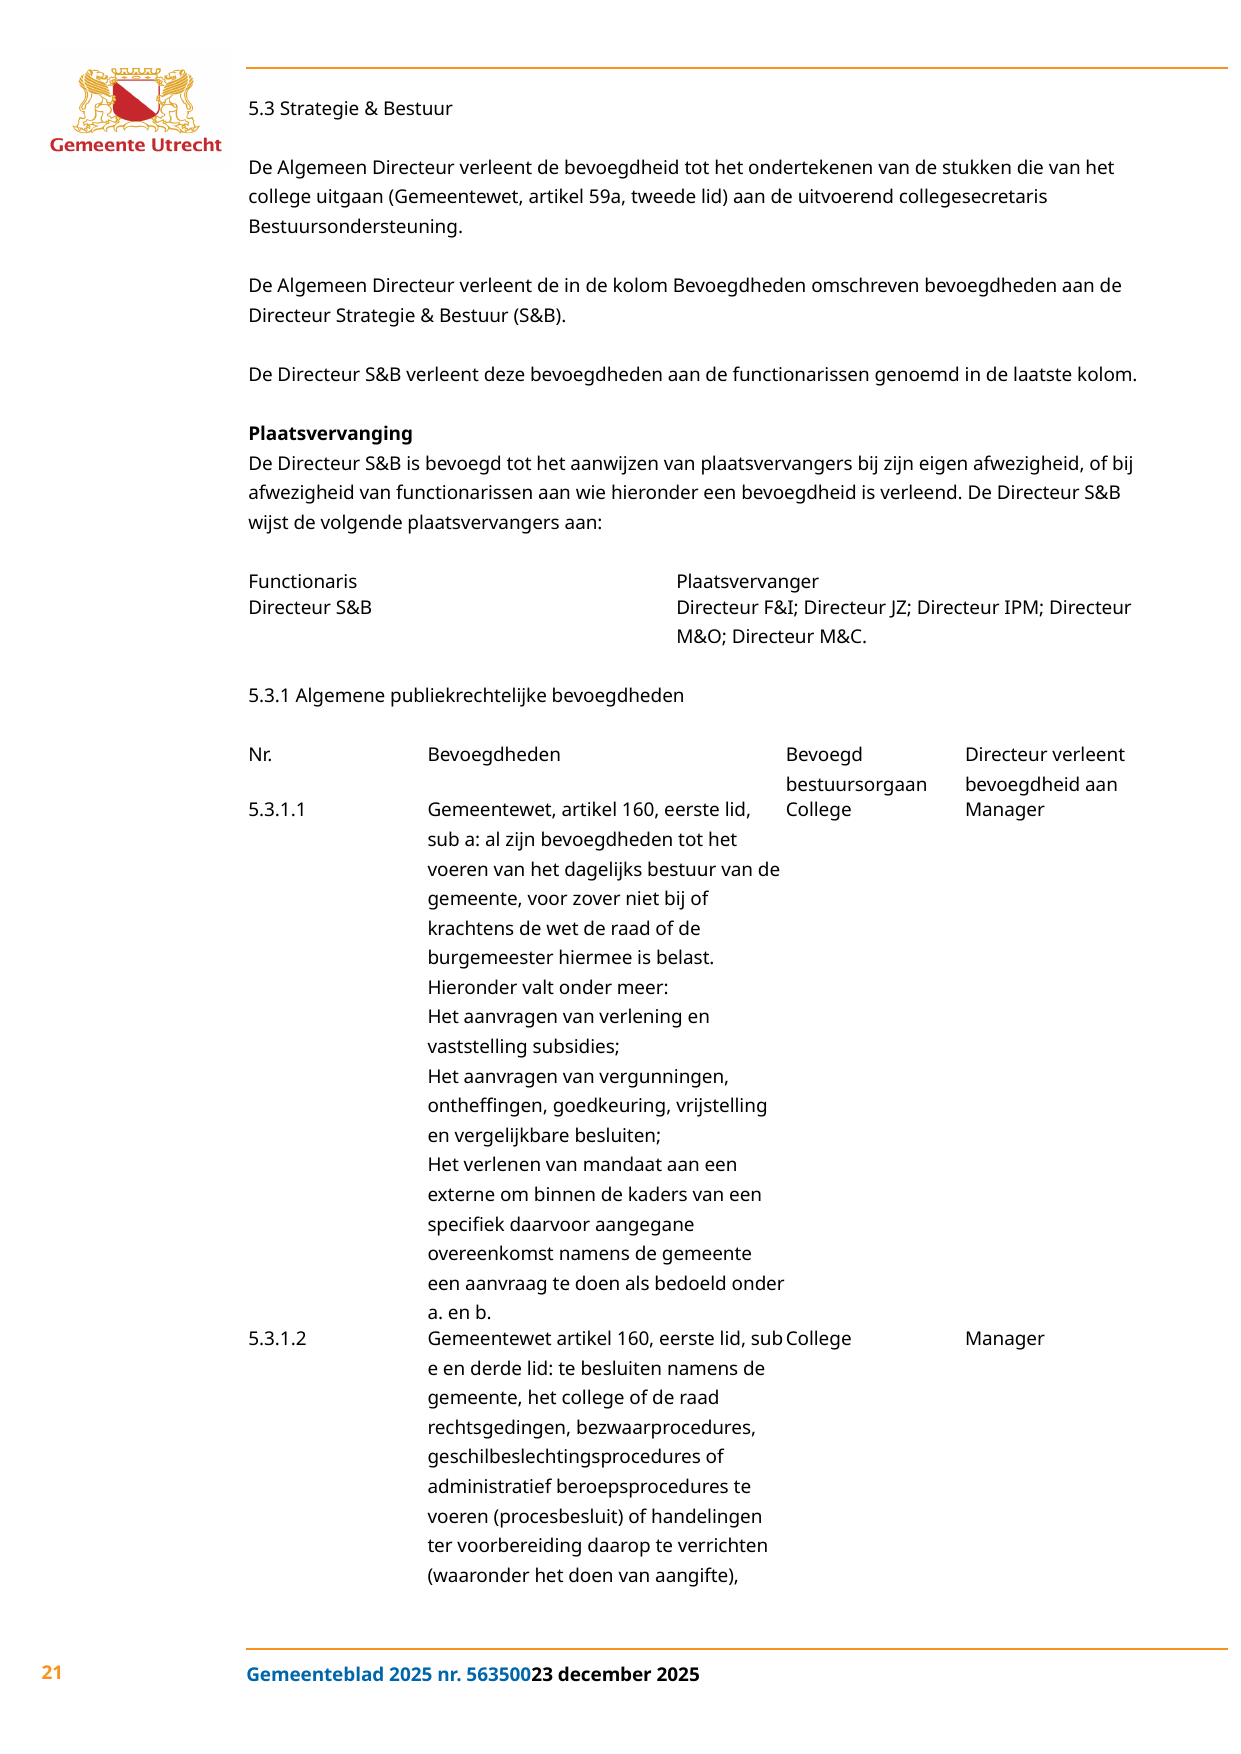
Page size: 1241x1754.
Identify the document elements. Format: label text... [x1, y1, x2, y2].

text De Directeur S&B is bevoegd tot het aanwijzen van plaatsvervangers bij zijn eigen afwezigheid, of bij afwezigheid van functionarissen aan wie hieronder een bevoegdheid is verleend. De Directeur S&B wijst de volgende plaatsvervangers aan: [248, 450, 1152, 535]
table_cell 5.3.1.1 [248, 797, 427, 1325]
table_cell Directeur S&B [248, 594, 676, 649]
table_cell College [786, 1325, 965, 1588]
table_cell Manager [965, 1325, 1152, 1588]
text Plaatsvervanging [248, 420, 1152, 446]
text De Directeur S&B verleent deze bevoegdheden aan de functionarissen genoemd in de laatste kolom. [248, 361, 1152, 387]
table_header Directeur verleent bevoegdheid aan [965, 741, 1152, 797]
picture [41, 47, 231, 172]
text De Algemeen Directeur verleent de bevoegdheid tot het ondertekenen van de stukken die van het college uitgaan (Gemeentewet, artikel 59a, tweede lid) aan de uitvoerend collegesecretaris Bestuursondersteuning. [248, 154, 1152, 239]
text De Algemeen Directeur verleent de in de kolom Bevoegdheden omschreven bevoegdheden aan de Directeur Strategie & Bestuur (S&B). [248, 272, 1152, 328]
table_cell Gemeentewet, artikel 160, eerste lid, sub a: al zijn bevoegdheden tot het voeren van het dagelijks bestuur van de gemeente, voor zover niet bij of krachtens de wet de raad of de burgemeester hiermee is belast. Hieronder valt onder meer: Het aanvragen van verlening en vaststelling subsidies; Het aanvragen van vergunningen, ontheffingen, goedkeuring, vrijstelling en vergelijkbare besluiten; Het verlenen van mandaat aan een externe om binnen de kaders van een specifiek daarvoor aangegane overeenkomst namens de gemeente een aanvraag te doen als bedoeld onder a. en b. [427, 797, 786, 1325]
text 5.3 Strategie & Bestuur [248, 95, 1152, 121]
table_cell College [786, 797, 965, 1325]
table_header Bevoegdheden [427, 741, 786, 797]
table_cell Gemeentewet artikel 160, eerste lid, sub e en derde lid: te besluiten namens de gemeente, het college of de raad rechtsgedingen, bezwaarprocedures, geschilbeslechtingsprocedures of administratief beroepsprocedures te voeren (procesbesluit) of handelingen ter voorbereiding daarop te verrichten (waaronder het doen van aangifte), [427, 1325, 786, 1588]
table_cell 5.3.1.2 [248, 1325, 427, 1588]
table_cell Manager [965, 797, 1152, 1325]
table_header Bevoegd bestuursorgaan [786, 741, 965, 797]
text 5.3.1 Algemene publiekrechtelijke bevoegdheden [248, 682, 1152, 708]
table_header Nr. [248, 741, 427, 797]
table_header Plaatsvervanger [676, 568, 1152, 594]
table_header Functionaris [248, 568, 676, 594]
table_cell Directeur F&I; Directeur JZ; Directeur IPM; Directeur M&O; Directeur M&C. [676, 594, 1152, 649]
